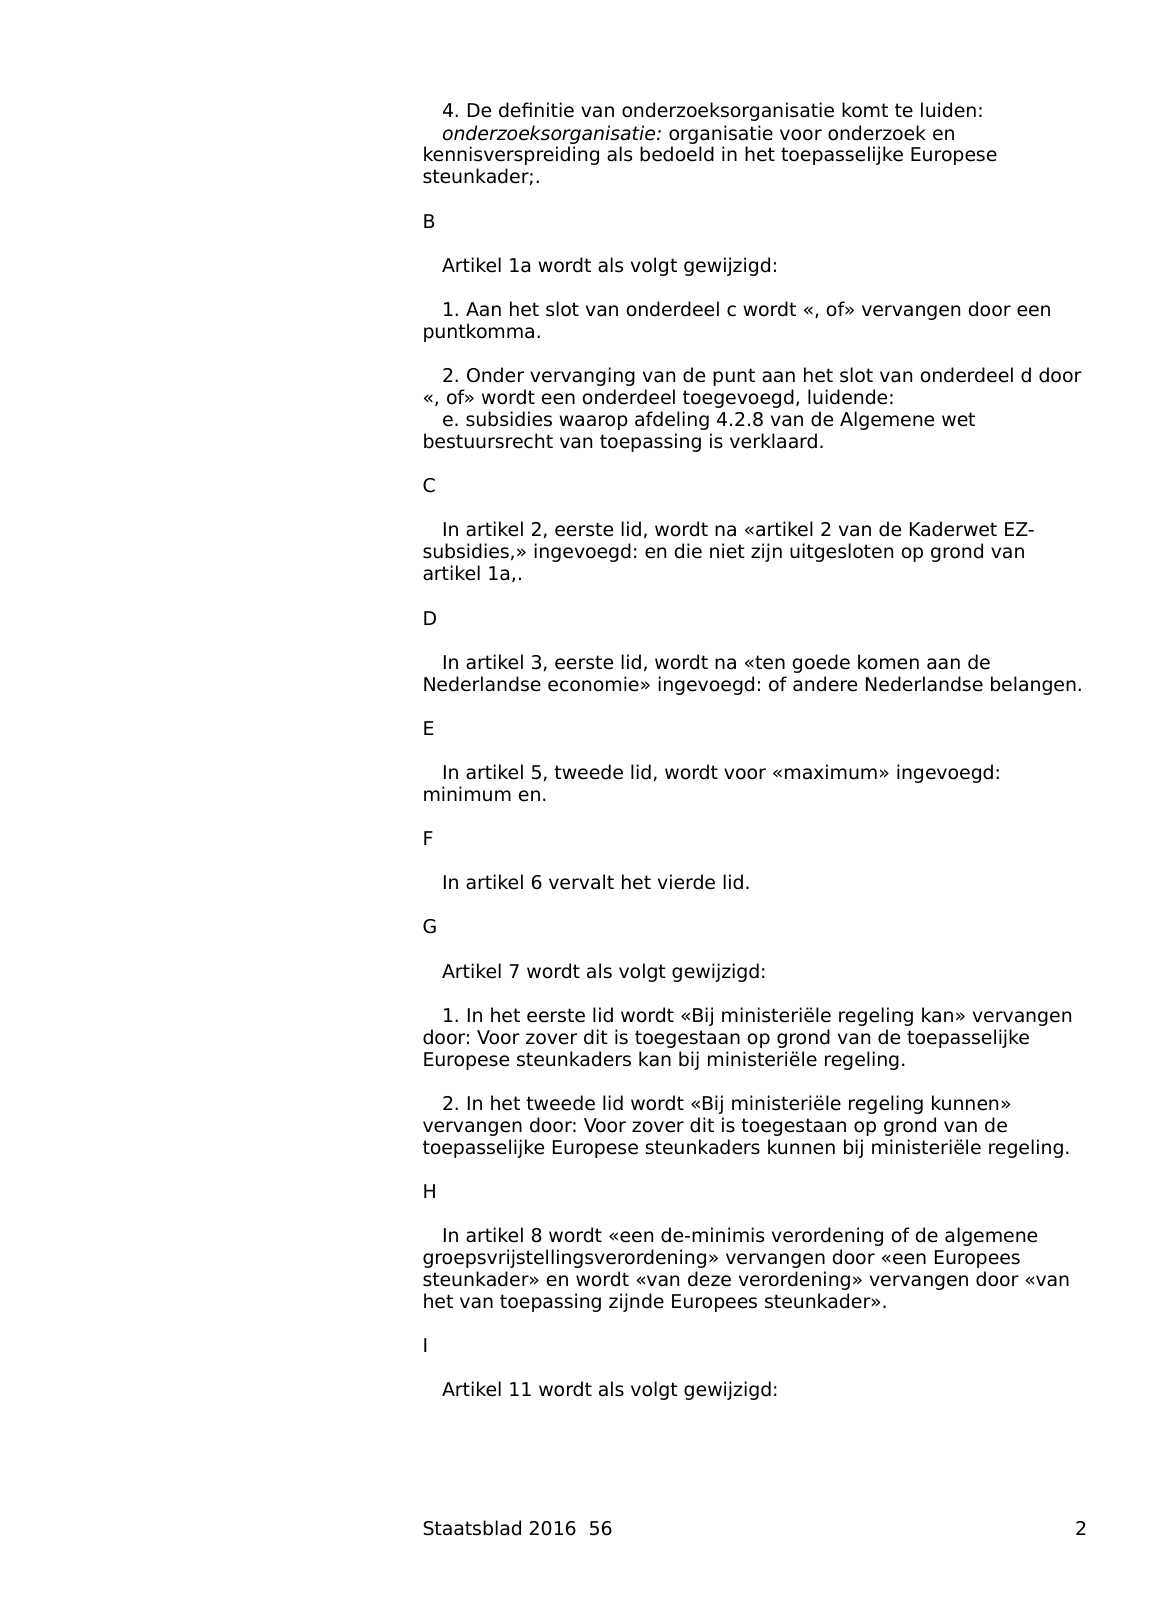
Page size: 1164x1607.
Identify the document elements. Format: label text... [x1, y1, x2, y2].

text In artikel 5, tweede lid, wordt voor «maximum» ingevoegd: minimum en. [422, 762, 1087, 806]
text 2. In het tweede lid wordt «Bij ministeriële regeling kunnen» vervangen door: Voor zover dit is toegestaan op grond van de toepasselijke Europese steunkaders kunnen bij ministeriële regeling. [422, 1093, 1087, 1159]
text 1. In het eerste lid wordt «Bij ministeriële regeling kan» vervangen door: Voor zover dit is toegestaan op grond van de toepasselijke Europese steunkaders kan bij ministeriële regeling. [422, 1005, 1087, 1071]
text G [422, 916, 1087, 938]
text I [422, 1335, 1087, 1357]
text F [422, 828, 1087, 850]
text In artikel 3, eerste lid, wordt na «ten goede komen aan de Nederlandse economie» ingevoegd: of andere Nederlandse belangen. [422, 652, 1087, 696]
text In artikel 8 wordt «een de-minimis verordening of de algemene groepsvrijstellingsverordening» vervangen door «een Europees steunkader» en wordt «van deze verordening» vervangen door «van het van toepassing zijnde Europees steunkader». [422, 1225, 1087, 1313]
text 1. Aan het slot van onderdeel c wordt «, of» vervangen door een puntkomma. [422, 299, 1087, 343]
text 2. Onder vervanging van de punt aan het slot van onderdeel d door «, of» wordt een onderdeel toegevoegd, luidende: [422, 365, 1087, 409]
text 4. De definitie van onderzoeksorganisatie komt te luiden: [422, 100, 1087, 122]
text H [422, 1181, 1087, 1203]
text In artikel 6 vervalt het vierde lid. [422, 872, 1087, 894]
text Artikel 1a wordt als volgt gewijzigd: [422, 255, 1087, 277]
text B [422, 211, 1087, 232]
text C [422, 475, 1087, 497]
text e. subsidies waarop afdeling 4.2.8 van de Algemene wet bestuursrecht van toepassing is verklaard. [422, 409, 1087, 453]
text In artikel 2, eerste lid, wordt na «artikel 2 van de Kaderwet EZ-subsidies,» ingevoegd: en die niet zijn uitgesloten op grond van artikel 1a,. [422, 519, 1087, 585]
text Artikel 11 wordt als volgt gewijzigd: [422, 1379, 1087, 1401]
text E [422, 718, 1087, 740]
text Artikel 7 wordt als volgt gewijzigd: [422, 961, 1087, 982]
text onderzoeksorganisatie: organisatie voor onderzoek en kennisverspreiding als bedoeld in het toepasselijke Europese steunkader;. [422, 122, 1087, 188]
text D [422, 607, 1087, 629]
